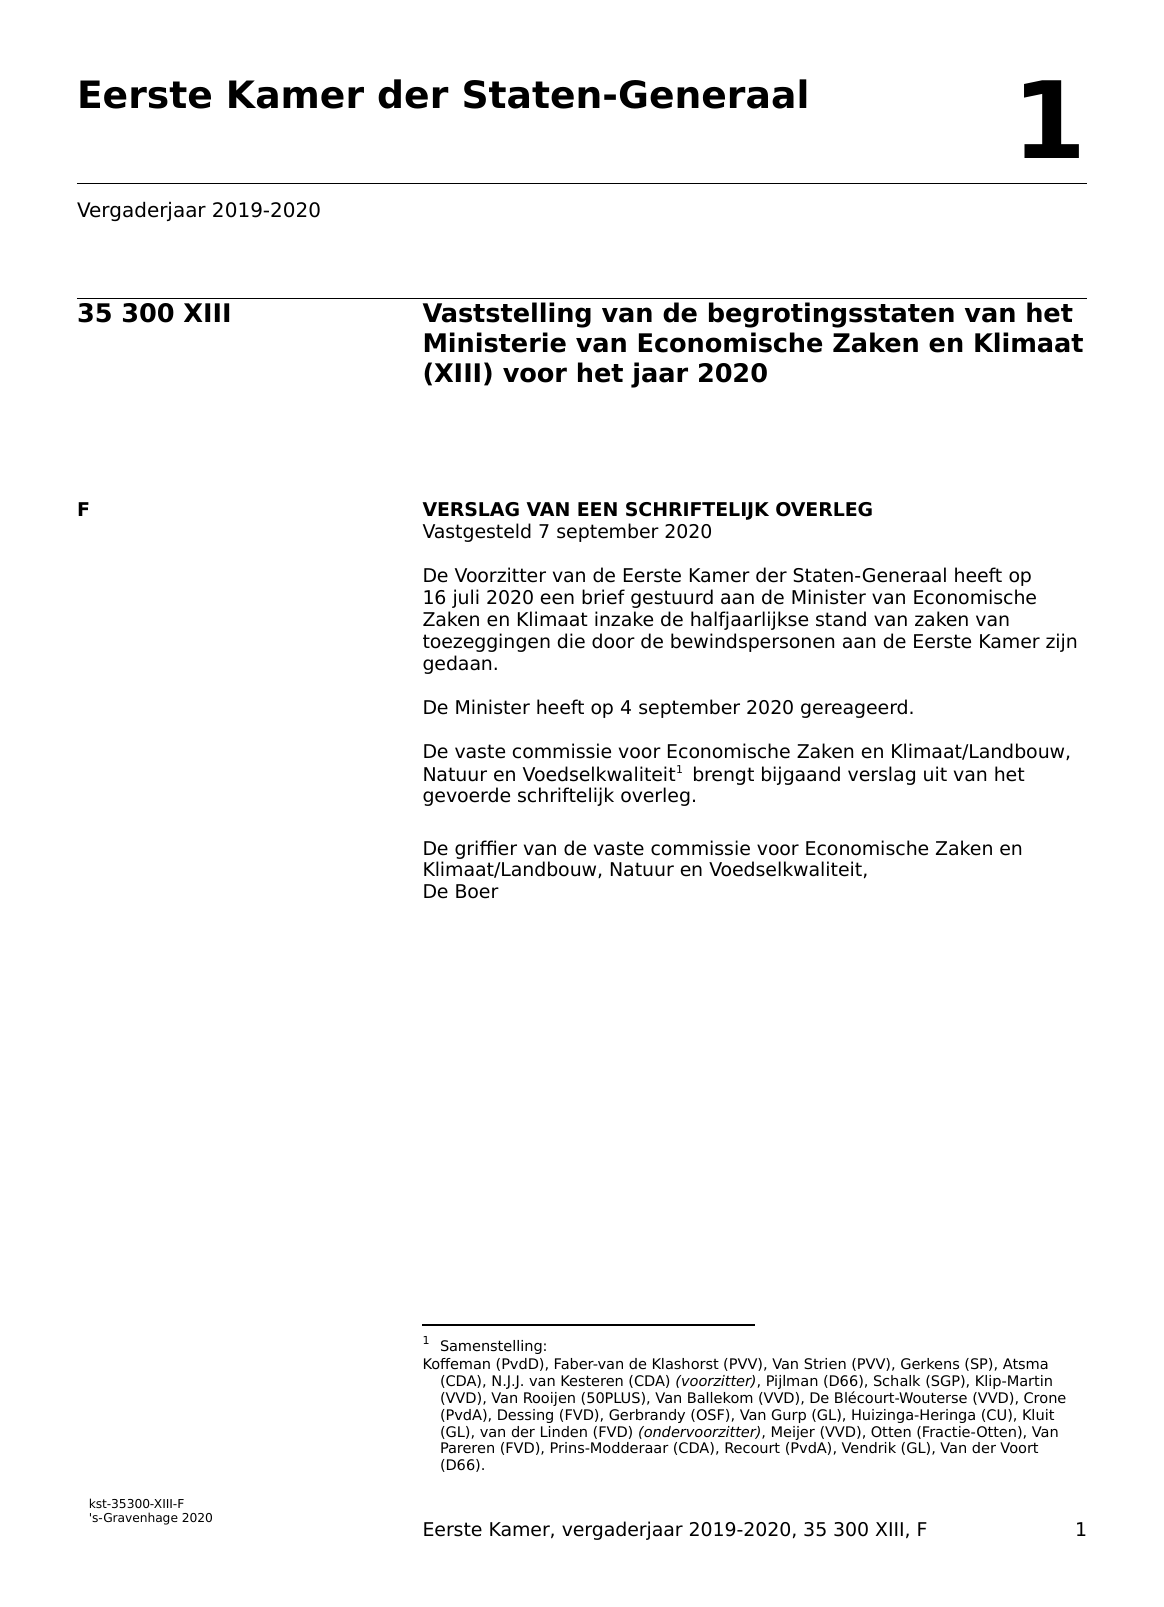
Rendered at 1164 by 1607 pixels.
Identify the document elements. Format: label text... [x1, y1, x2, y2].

text Vastgesteld 7 september 2020 [422, 521, 1087, 543]
text De Voorzitter van de Eerste Kamer der Staten-Generaal heeft op 16 juli 2020 een brief gestuurd aan de Minister van Economische Zaken en Klimaat inzake de halfjaarlijkse stand van zaken van toezeggingen die door de bewindspersonen aan de Eerste Kamer zijn gedaan. [422, 565, 1087, 675]
table_header 1 [886, 59, 1087, 183]
text 's-Gravenhage 2020 [88, 1511, 323, 1525]
subtitle F VERSLAG VAN EEN SCHRIFTELIJK OVERLEG [77, 499, 1087, 521]
text De griffier van de vaste commissie voor Economische Zaken en Klimaat/Landbouw, Natuur en Voedselkwaliteit, De Boer [422, 837, 1087, 903]
table_header Eerste Kamer der Staten-Generaal [77, 59, 886, 183]
text kst-35300-XIII-F [88, 1497, 323, 1511]
text De Minister heeft op 4 september 2020 gereageerd. [422, 697, 1087, 719]
text Koffeman (PvdD), Faber-van de Klashorst (PVV), Van Strien (PVV), Gerkens (SP), Atsma (CDA), N.J.J. van Kesteren (CDA) (voorzitter), Pijlman (D66), Schalk (SGP), Klip-Martin (VVD), Van Rooijen (50PLUS), Van Ballekom (VVD), De Blécourt-Wouterse (VVD), Crone (PvdA), Dessing (FVD), Gerbrandy (OSF), Van Gurp (GL), Huizinga-Heringa (CU), Kluit (GL), van der Linden (FVD) (ondervoorzitter), Meijer (VVD), Otten (Fractie-Otten), Van Pareren (FVD), Prins-Modderaar (CDA), Recourt (PvdA), Vendrik (GL), Van der Voort (D66). [422, 1356, 1087, 1474]
text Samenstelling: [422, 1334, 1087, 1356]
text De vaste commissie voor Economische Zaken en Klimaat/Landbouw, Natuur en Voedselkwaliteit brengt bijgaand verslag uit van het gevoerde schriftelijk overleg. [422, 741, 1087, 807]
table_cell Vergaderjaar 2019-2020 [77, 184, 1087, 298]
subtitle 35 300 XIII Vaststelling van de begrotingsstaten van het Ministerie van Economische Zaken en Klimaat (XIII) voor het jaar 2020 [77, 299, 1087, 388]
